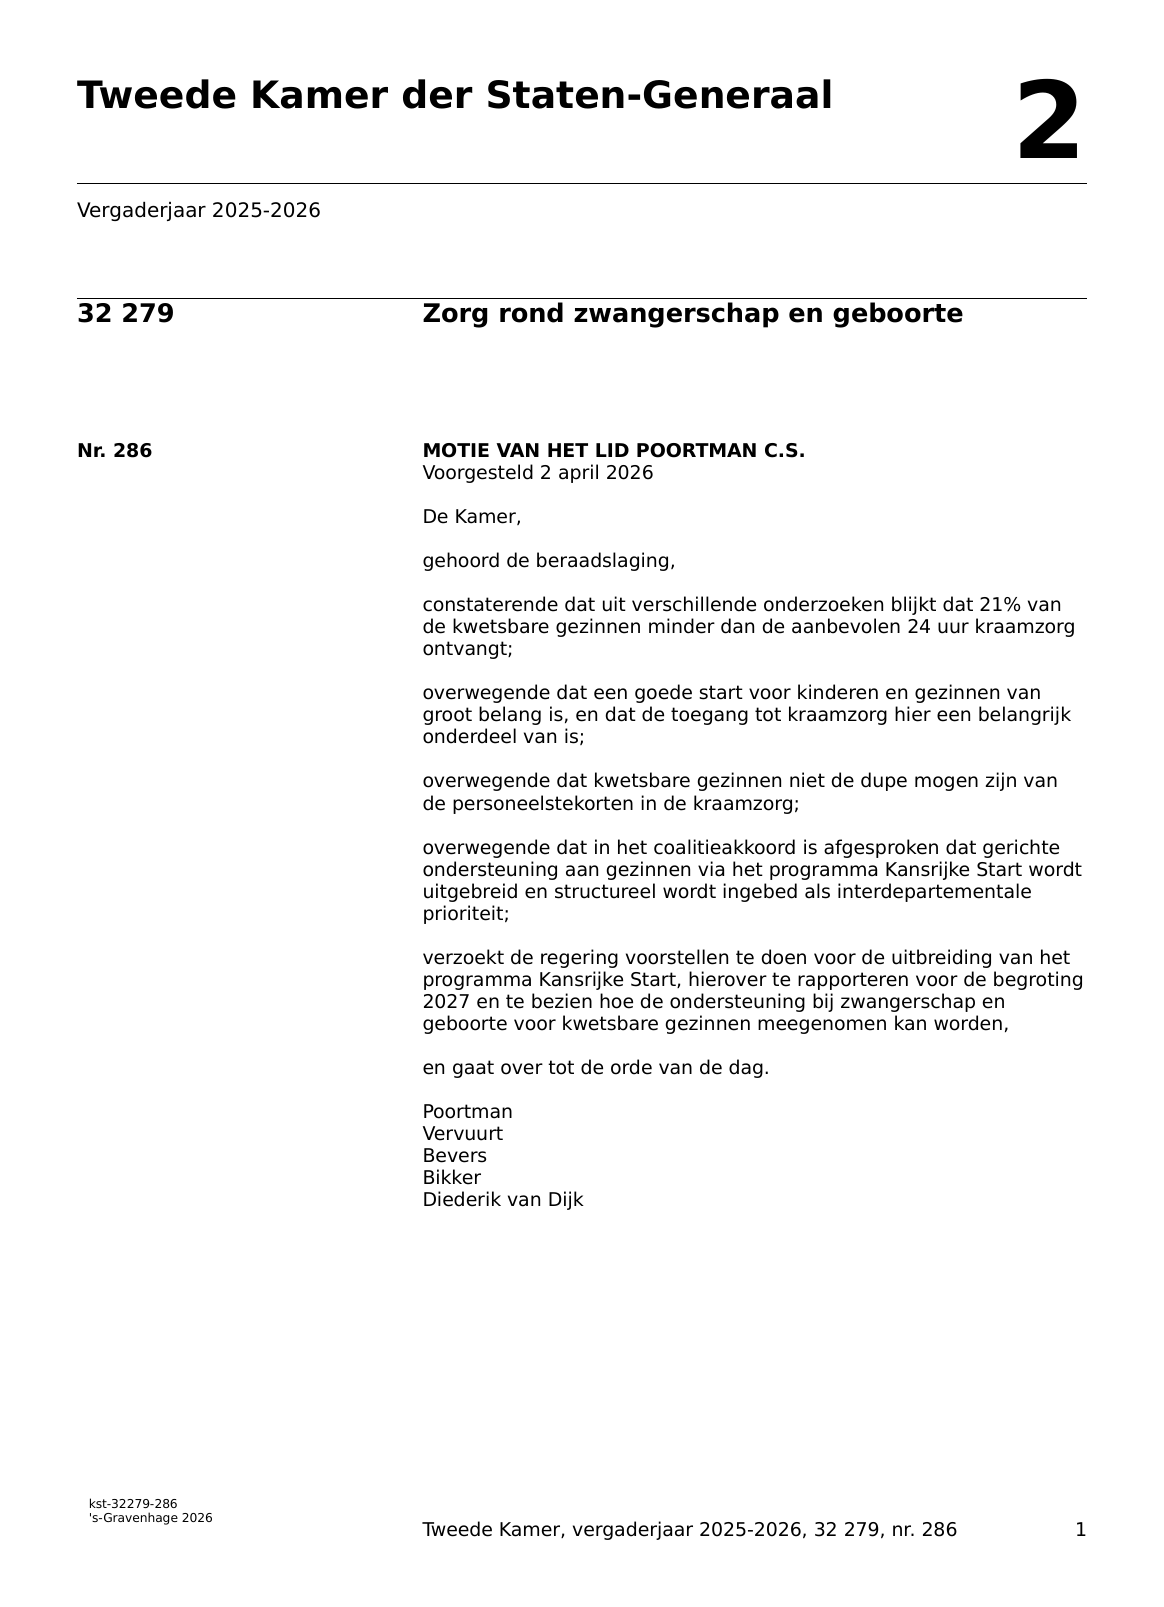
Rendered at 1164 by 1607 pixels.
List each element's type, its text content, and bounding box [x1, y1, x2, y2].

text en gaat over tot de orde van de dag. [422, 1057, 1087, 1079]
text gehoord de beraadslaging, [422, 550, 1087, 572]
table_header 2 [886, 59, 1087, 183]
text Bevers [422, 1145, 1087, 1167]
text overwegende dat kwetsbare gezinnen niet de dupe mogen zijn van de personeelstekorten in de kraamzorg; [422, 770, 1087, 814]
text Voorgesteld 2 april 2026 [422, 462, 1087, 484]
table_header Tweede Kamer der Staten-Generaal [77, 59, 886, 183]
text Bikker [422, 1167, 1087, 1189]
text Diederik van Dijk [422, 1189, 1087, 1211]
text overwegende dat een goede start voor kinderen en gezinnen van groot belang is, en dat de toegang tot kraamzorg hier een belangrijk onderdeel van is; [422, 682, 1087, 748]
table_cell Vergaderjaar 2025-2026 [77, 184, 1087, 298]
text 's-Gravenhage 2026 [88, 1511, 323, 1525]
subtitle 32 279 Zorg rond zwangerschap en geboorte [77, 299, 1087, 329]
text Poortman [422, 1101, 1087, 1123]
text verzoekt de regering voorstellen te doen voor de uitbreiding van het programma Kansrijke Start, hierover te rapporteren voor de begroting 2027 en te bezien hoe de ondersteuning bij zwangerschap en geboorte voor kwetsbare gezinnen meegenomen kan worden, [422, 947, 1087, 1034]
text constaterende dat uit verschillende onderzoeken blijkt dat 21% van de kwetsbare gezinnen minder dan de aanbevolen 24 uur kraamzorg ontvangt; [422, 594, 1087, 660]
subtitle Nr. 286 MOTIE VAN HET LID POORTMAN C.S. [77, 440, 1087, 462]
text overwegende dat in het coalitieakkoord is afgesproken dat gerichte ondersteuning aan gezinnen via het programma Kansrijke Start wordt uitgebreid en structureel wordt ingebed als interdepartementale prioriteit; [422, 837, 1087, 924]
text De Kamer, [422, 506, 1087, 528]
text Vervuurt [422, 1123, 1087, 1145]
text kst-32279-286 [88, 1497, 323, 1511]
